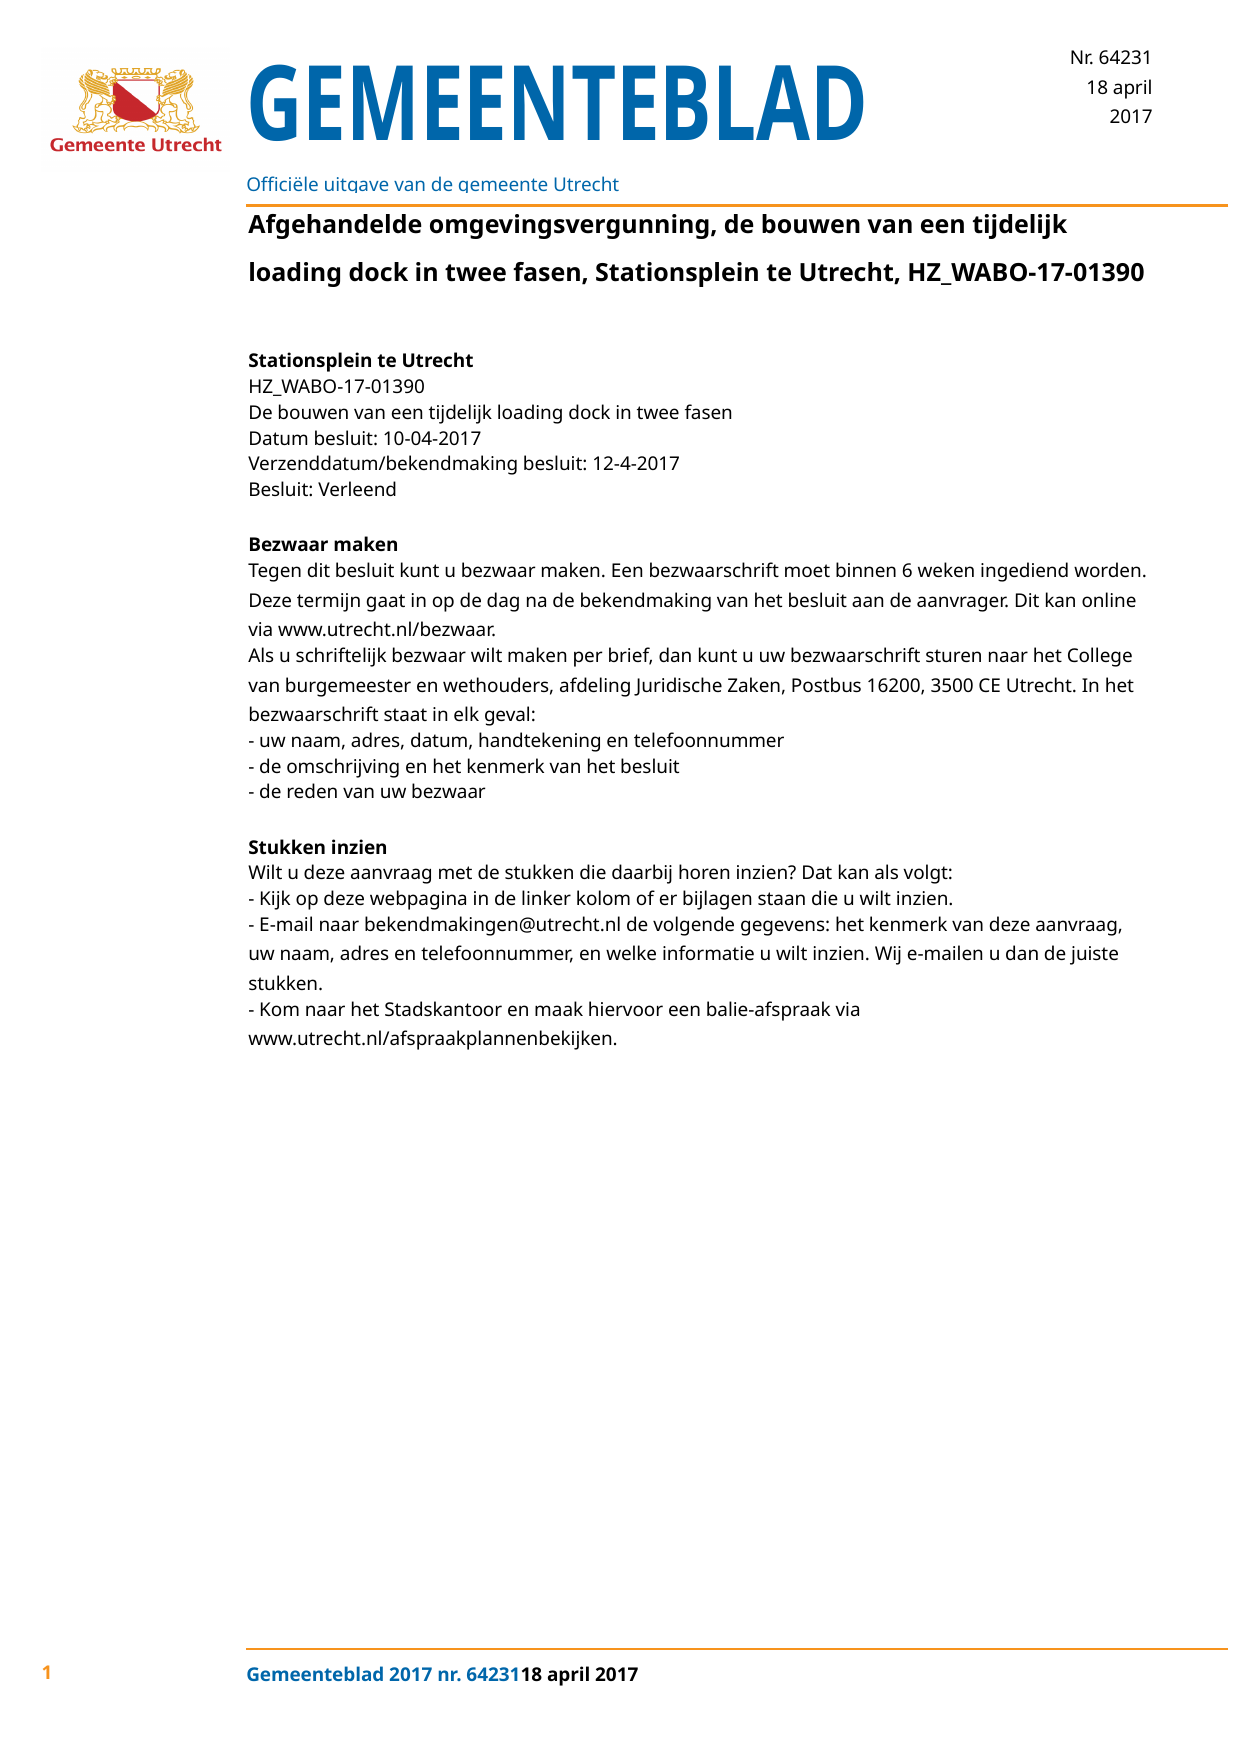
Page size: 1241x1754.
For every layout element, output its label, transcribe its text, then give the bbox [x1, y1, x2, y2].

table_cell Datum besluit: 10-04-2017 [248, 425, 1152, 451]
table_header Stationsplein te Utrecht [248, 348, 1152, 373]
table_cell - uw naam, adres, datum, handtekening en telefoonnummer [248, 727, 1152, 753]
table_cell De bouwen van een tijdelijk loading dock in twee fasen [248, 399, 1152, 425]
table_cell - E-mail naar bekendmakingen@utrecht.nl de volgende gegevens: het kenmerk van deze aanvraag, uw naam, adres en telefoonnummer, en welke informatie u wilt inzien. Wij e-mailen u dan de juiste stukken. [248, 911, 1152, 996]
table_cell Wilt u deze aanvraag met de stukken die daarbij horen inzien? Dat kan als volgt: [248, 860, 1152, 885]
table_cell - de omschrijving en het kenmerk van het besluit [248, 753, 1152, 778]
text Afgehandelde omgevingsvergunning, de bouwen van een tijdelijk loading dock in twee fasen, Stationsplein te Utrecht, HZ_WABO-17-01390 [248, 207, 1152, 288]
picture [41, 47, 231, 172]
table_cell HZ_WABO-17-01390 [248, 373, 1152, 399]
table_cell - Kom naar het Stadskantoor en maak hiervoor een balie-afspraak via www.utrecht.nl/afspraakplannenbekijken. [248, 996, 1152, 1051]
table_cell - Kijk op deze webpagina in de linker kolom of er bijlagen staan die u wilt inzien. [248, 885, 1152, 911]
table_cell Bezwaar maken [248, 532, 1152, 557]
table_cell Verzenddatum/bekendmaking besluit: 12-4-2017 [248, 451, 1152, 476]
table_cell - de reden van uw bezwaar [248, 779, 1152, 834]
table_cell Tegen dit besluit kunt u bezwaar maken. Een bezwaarschrift moet binnen 6 weken ingediend worden. Deze termijn gaat in op de dag na de bekendmaking van het besluit aan de aanvrager. Dit kan online via www.utrecht.nl/bezwaar. [248, 557, 1152, 642]
table_cell Als u schriftelijk bezwaar wilt maken per brief, dan kunt u uw bezwaarschrift sturen naar het College van burgemeester en wethouders, afdeling Juridische Zaken, Postbus 16200, 3500 CE Utrecht. In het bezwaarschrift staat in elk geval: [248, 642, 1152, 727]
table_cell Stukken inzien [248, 834, 1152, 859]
table_cell Besluit: Verleend [248, 476, 1152, 532]
